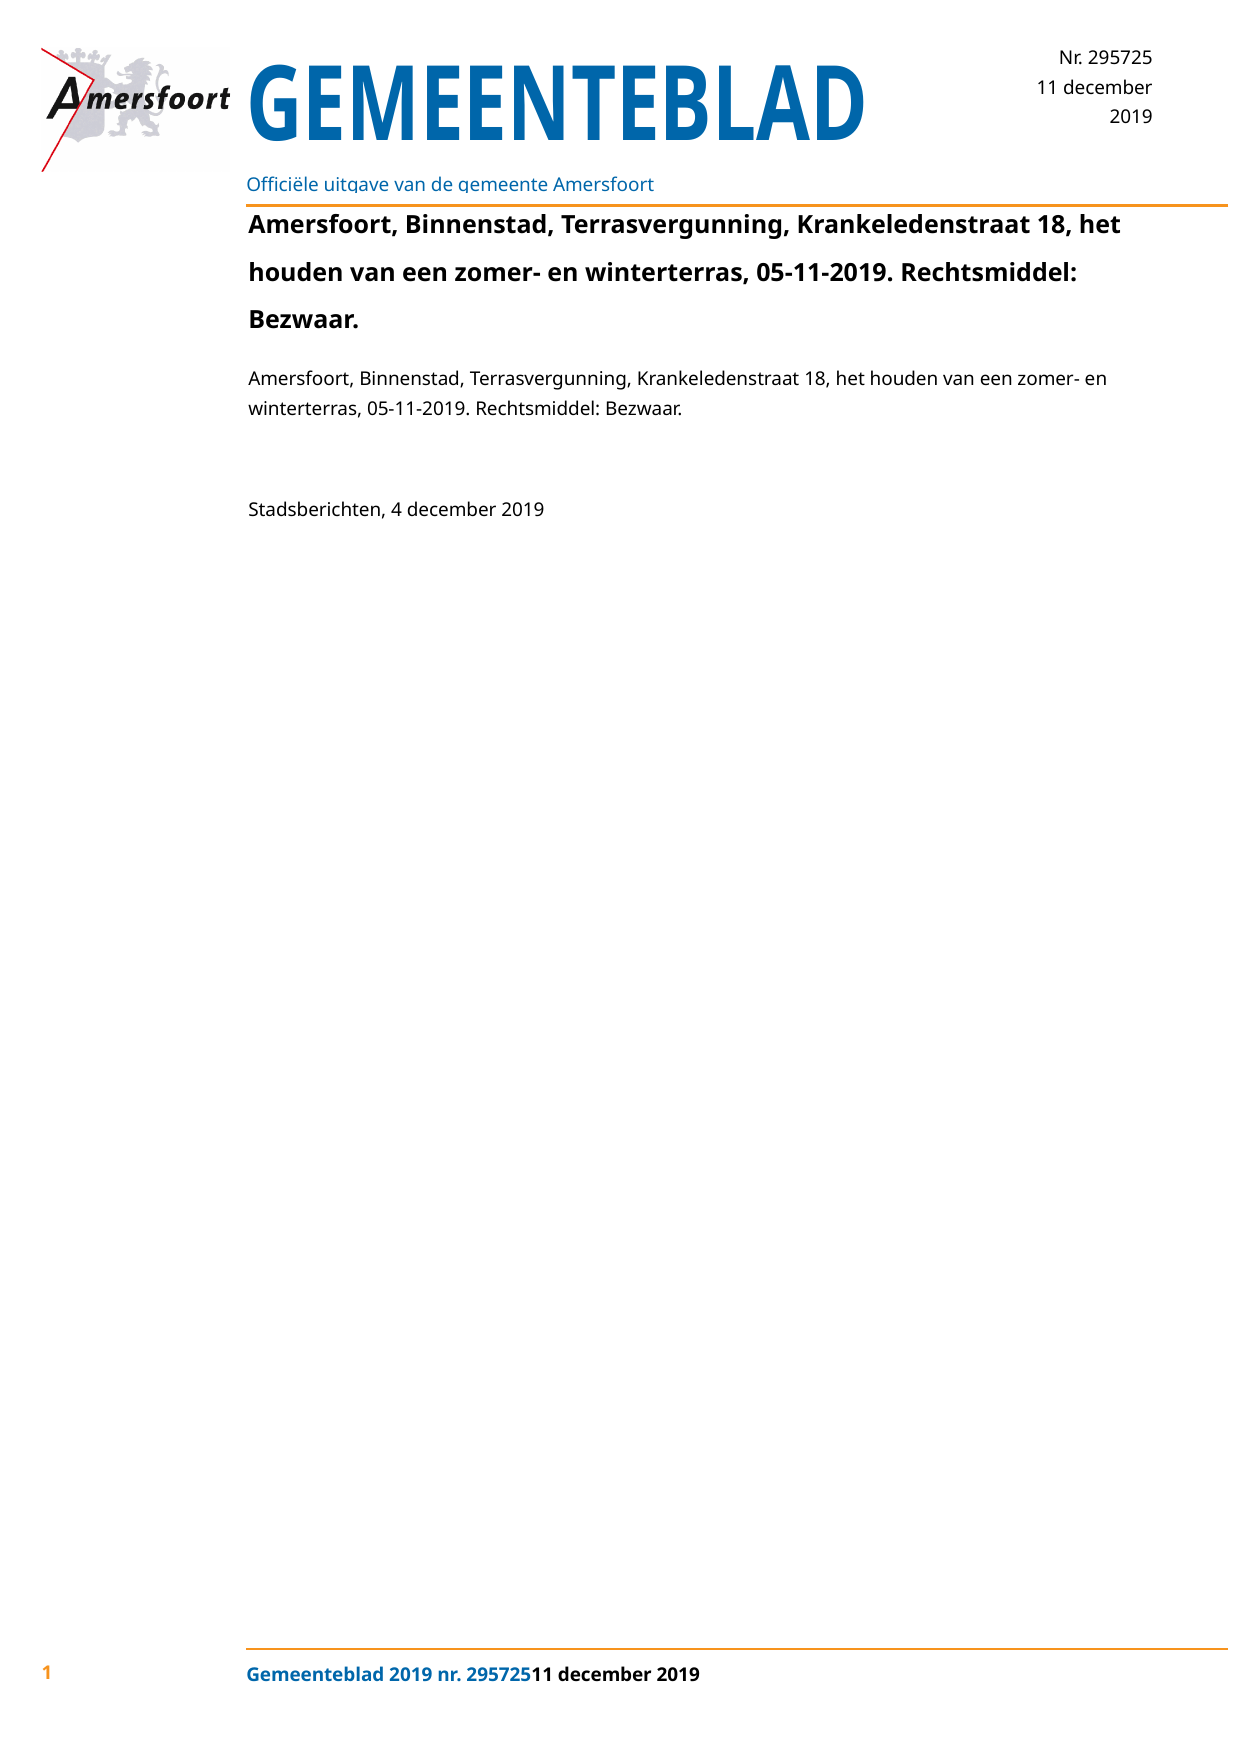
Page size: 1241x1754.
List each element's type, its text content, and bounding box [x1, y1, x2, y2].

text Amersfoort, Binnenstad, Terrasvergunning, Krankeledenstraat 18, het houden van een zomer- en winterterras, 05-11-2019. Rechtsmiddel: Bezwaar. [248, 366, 1152, 421]
text Stadsberichten, 4 december 2019 [248, 496, 1152, 522]
text Amersfoort, Binnenstad, Terrasvergunning, Krankeledenstraat 18, het houden van een zomer- en winterterras, 05-11-2019. Rechtsmiddel: Bezwaar. [248, 207, 1152, 336]
picture [41, 47, 231, 172]
